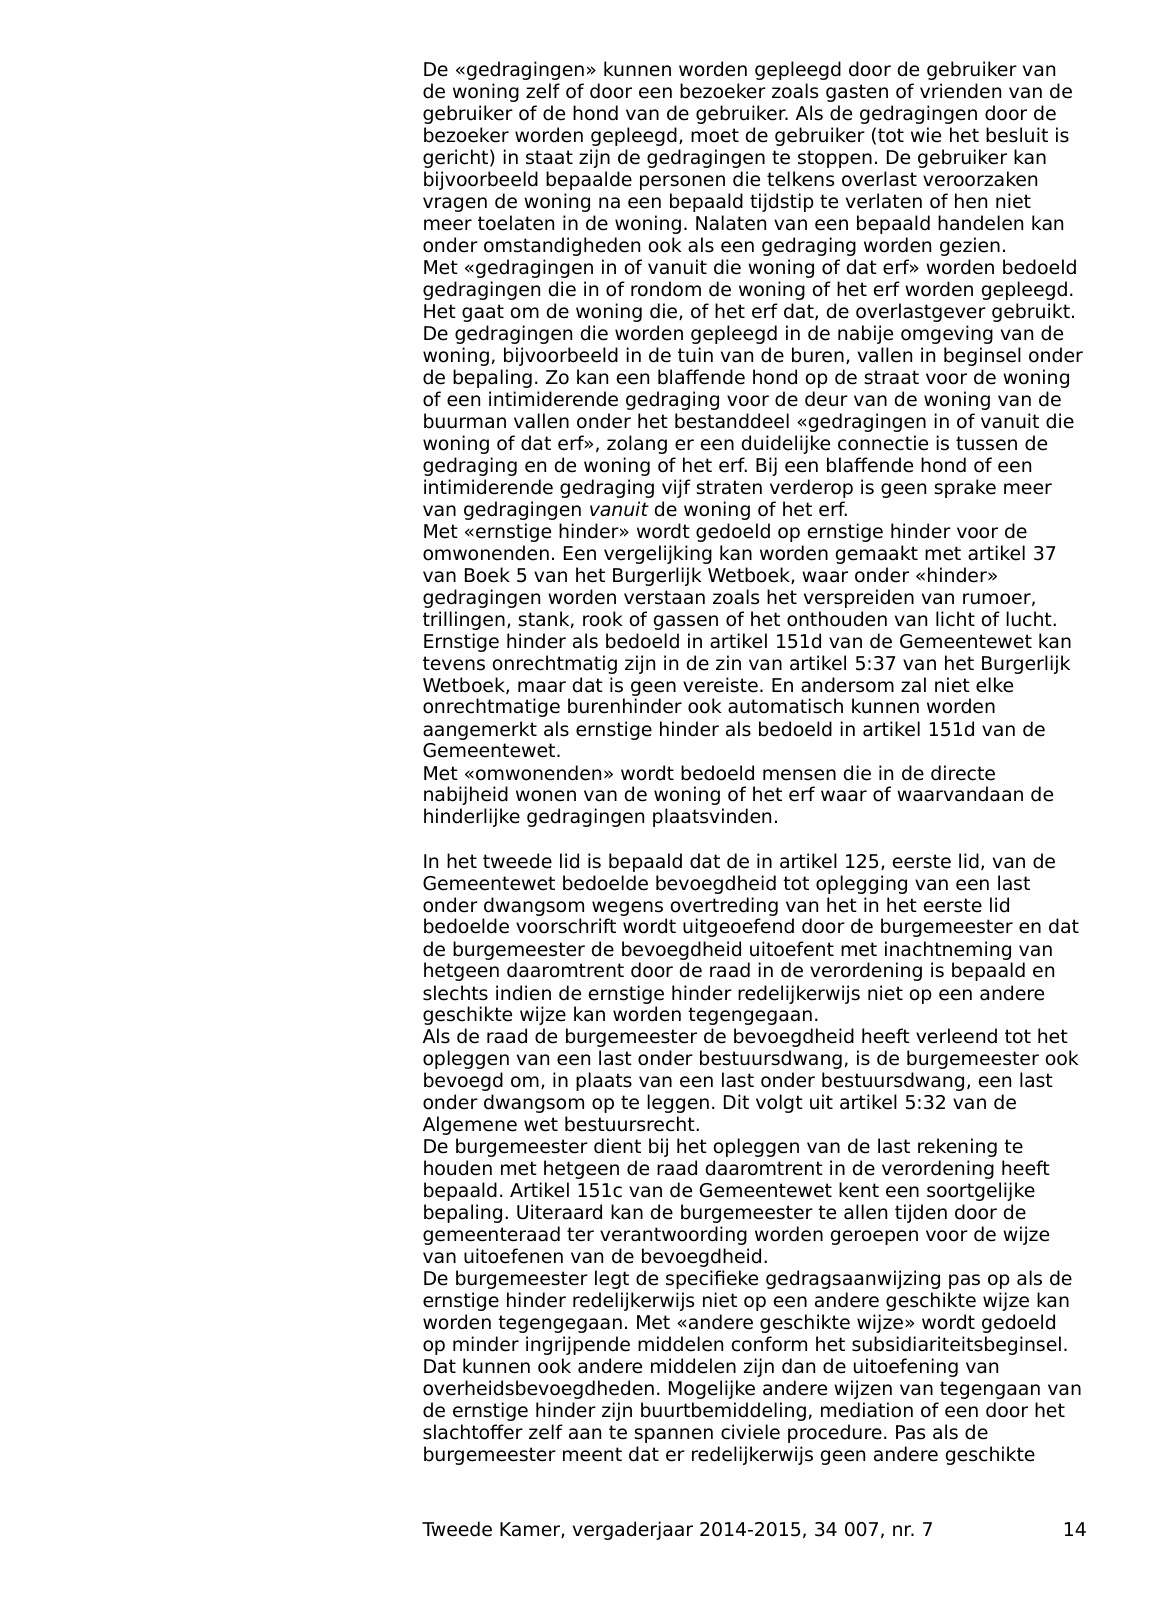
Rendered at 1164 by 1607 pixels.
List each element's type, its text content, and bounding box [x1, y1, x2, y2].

text Met «omwonenden» wordt bedoeld mensen die in de directe nabijheid wonen van de woning of het erf waar of waarvandaan de hinderlijke gedragingen plaatsvinden. [422, 762, 1087, 828]
text Als de raad de burgemeester de bevoegdheid heeft verleend tot het opleggen van een last onder bestuursdwang, is de burgemeester ook bevoegd om, in plaats van een last onder bestuursdwang, een last onder dwangsom op te leggen. Dit volgt uit artikel 5:32 van de Algemene wet bestuursrecht. [422, 1026, 1087, 1136]
text Met «gedragingen in of vanuit die woning of dat erf» worden bedoeld gedragingen die in of rondom de woning of het erf worden gepleegd. Het gaat om de woning die, of het erf dat, de overlastgever gebruikt. De gedragingen die worden gepleegd in de nabije omgeving van de woning, bijvoorbeeld in de tuin van de buren, vallen in beginsel onder de bepaling. Zo kan een blaffende hond op de straat voor de woning of een intimiderende gedraging voor de deur van de woning van de buurman vallen onder het bestanddeel «gedragingen in of vanuit die woning of dat erf», zolang er een duidelijke connectie is tussen de gedraging en de woning of het erf. Bij een blaffende hond of een intimiderende gedraging vijf straten verderop is geen sprake meer van gedragingen vanuit de woning of het erf. [422, 257, 1087, 521]
text Met «ernstige hinder» wordt gedoeld op ernstige hinder voor de omwonenden. Een vergelijking kan worden gemaakt met artikel 37 van Boek 5 van het Burgerlijk Wetboek, waar onder «hinder» gedragingen worden verstaan zoals het verspreiden van rumoer, trillingen, stank, rook of gassen of het onthouden van licht of lucht. Ernstige hinder als bedoeld in artikel 151d van de Gemeentewet kan tevens onrechtmatig zijn in de zin van artikel 5:37 van het Burgerlijk Wetboek, maar dat is geen vereiste. En andersom zal niet elke onrechtmatige burenhinder ook automatisch kunnen worden aangemerkt als ernstige hinder als bedoeld in artikel 151d van de Gemeentewet. [422, 521, 1087, 762]
text In het tweede lid is bepaald dat de in artikel 125, eerste lid, van de Gemeentewet bedoelde bevoegdheid tot oplegging van een last onder dwangsom wegens overtreding van het in het eerste lid bedoelde voorschrift wordt uitgeoefend door de burgemeester en dat de burgemeester de bevoegdheid uitoefent met inachtneming van hetgeen daaromtrent door de raad in de verordening is bepaald en slechts indien de ernstige hinder redelijkerwijs niet op een andere geschikte wijze kan worden tegengegaan. [422, 851, 1087, 1026]
text De «gedragingen» kunnen worden gepleegd door de gebruiker van de woning zelf of door een bezoeker zoals gasten of vrienden van de gebruiker of de hond van de gebruiker. Als de gedragingen door de bezoeker worden gepleegd, moet de gebruiker (tot wie het besluit is gericht) in staat zijn de gedragingen te stoppen. De gebruiker kan bijvoorbeeld bepaalde personen die telkens overlast veroorzaken vragen de woning na een bepaald tijdstip te verlaten of hen niet meer toelaten in de woning. Nalaten van een bepaald handelen kan onder omstandigheden ook als een gedraging worden gezien. [422, 59, 1087, 257]
text De burgemeester dient bij het opleggen van de last rekening te houden met hetgeen de raad daaromtrent in de verordening heeft bepaald. Artikel 151c van de Gemeentewet kent een soortgelijke bepaling. Uiteraard kan de burgemeester te allen tijden door de gemeenteraad ter verantwoording worden geroepen voor de wijze van uitoefenen van de bevoegdheid. [422, 1136, 1087, 1268]
text De burgemeester legt de specifieke gedragsaanwijzing pas op als de ernstige hinder redelijkerwijs niet op een andere geschikte wijze kan worden tegengegaan. Met «andere geschikte wijze» wordt gedoeld op minder ingrijpende middelen conform het subsidiariteitsbeginsel. Dat kunnen ook andere middelen zijn dan de uitoefening van overheidsbevoegdheden. Mogelijke andere wijzen van tegengaan van de ernstige hinder zijn buurtbemiddeling, mediation of een door het slachtoffer zelf aan te spannen civiele procedure. Pas als de burgemeester meent dat er redelijkerwijs geen andere geschikte [422, 1268, 1087, 1466]
